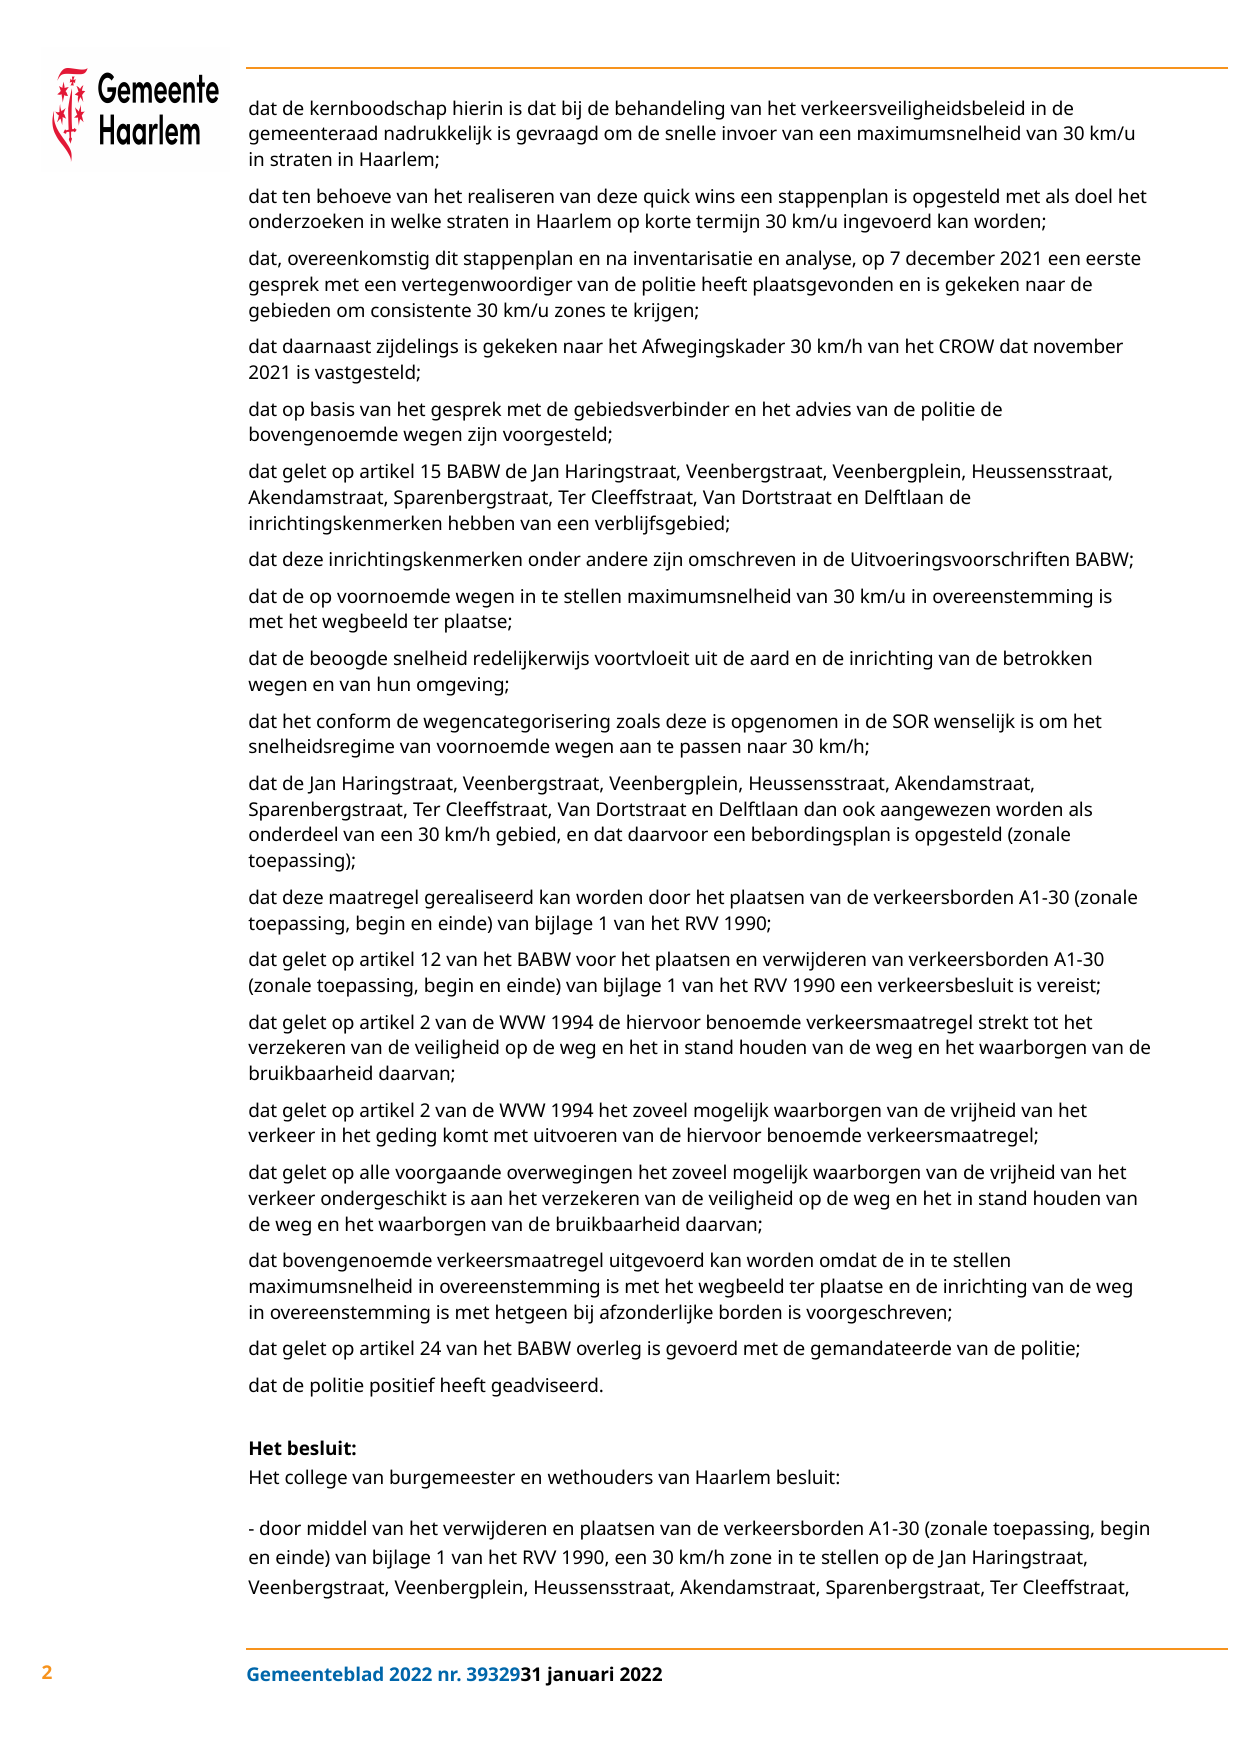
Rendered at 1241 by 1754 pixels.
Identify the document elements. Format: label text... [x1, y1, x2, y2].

text dat de op voornoemde wegen in te stellen maximumsnelheid van 30 km/u in overeenstemming is met het wegbeeld ter plaatse; [248, 583, 1152, 634]
text dat gelet op artikel 2 van de WVW 1994 de hiervoor benoemde verkeersmaatregel strekt tot het verzekeren van de veiligheid op de weg en het in stand houden van de weg en het waarborgen van de bruikbaarheid daarvan; [248, 1009, 1152, 1086]
text dat gelet op artikel 2 van de WVW 1994 het zoveel mogelijk waarborgen van de vrijheid van het verkeer in het geding komt met uitvoeren van de hiervoor benoemde verkeersmaatregel; [248, 1097, 1152, 1148]
text dat bovengenoemde verkeersmaatregel uitgevoerd kan worden omdat de in te stellen maximumsnelheid in overeenstemming is met het wegbeeld ter plaatse en de inrichting van de weg in overeenstemming is met hetgeen bij afzonderlijke borden is voorgeschreven; [248, 1247, 1152, 1325]
text dat de Jan Haringstraat, Veenbergstraat, Veenbergplein, Heussensstraat, Akendamstraat, Sparenbergstraat, Ter Cleeffstraat, Van Dortstraat en Delftlaan dan ook aangewezen worden als onderdeel van een 30 km/h gebied, en dat daarvoor een bebordingsplan is opgesteld (zonale toepassing); [248, 770, 1152, 873]
text dat op basis van het gesprek met de gebiedsverbinder en het advies van de politie de bovengenoemde wegen zijn voorgesteld; [248, 396, 1152, 447]
text dat, overeenkomstig dit stappenplan en na inventarisatie en analyse, op 7 december 2021 een eerste gesprek met een vertegenwoordiger van de politie heeft plaatsgevonden en is gekeken naar de gebieden om consistente 30 km/u zones te krijgen; [248, 245, 1152, 322]
text dat gelet op alle voorgaande overwegingen het zoveel mogelijk waarborgen van de vrijheid van het verkeer ondergeschikt is aan het verzekeren van de veiligheid op de weg en het in stand houden van de weg en het waarborgen van de bruikbaarheid daarvan; [248, 1159, 1152, 1237]
text Het besluit: [248, 1435, 1152, 1461]
text dat gelet op artikel 12 van het BABW voor het plaatsen en verwijderen van verkeersborden A1-30 (zonale toepassing, begin en einde) van bijlage 1 van het RVV 1990 een verkeersbesluit is vereist; [248, 946, 1152, 998]
text dat daarnaast zijdelings is gekeken naar het Afwegingskader 30 km/h van het CROW dat november 2021 is vastgesteld; [248, 333, 1152, 385]
picture [41, 47, 231, 172]
text dat de beoogde snelheid redelijkerwijs voortvloeit uit de aard en de inrichting van de betrokken wegen en van hun omgeving; [248, 645, 1152, 697]
text dat gelet op artikel 15 BABW de Jan Haringstraat, Veenbergstraat, Veenbergplein, Heussensstraat, Akendamstraat, Sparenbergstraat, Ter Cleeffstraat, Van Dortstraat en Delftlaan de inrichtingskenmerken hebben van een verblijfsgebied; [248, 458, 1152, 535]
text dat het conform de wegencategorisering zoals deze is opgenomen in de SOR wenselijk is om het snelheidsregime van voornoemde wegen aan te passen naar 30 km/h; [248, 708, 1152, 759]
text dat de politie positief heeft geadviseerd. [248, 1372, 1152, 1398]
text dat gelet op artikel 24 van het BABW overleg is gevoerd met de gemandateerde van de politie; [248, 1336, 1152, 1361]
text Het college van burgemeester en wethouders van Haarlem besluit: [248, 1464, 1152, 1490]
text dat deze inrichtingskenmerken onder andere zijn omschreven in de Uitvoeringsvoorschriften BABW; [248, 546, 1152, 572]
text dat de kernboodschap hierin is dat bij de behandeling van het verkeersveiligheidsbeleid in de gemeenteraad nadrukkelijk is gevraagd om de snelle invoer van een maximumsnelheid van 30 km/u in straten in Haarlem; [248, 95, 1152, 172]
text - door middel van het verwijderen en plaatsen van de verkeersborden A1-30 (zonale toepassing, begin en einde) van bijlage 1 van het RVV 1990, een 30 km/h zone in te stellen op de Jan Haringstraat, Veenbergstraat, Veenbergplein, Heussensstraat, Akendamstraat, Sparenbergstraat, Ter Cleeffstraat, [248, 1515, 1152, 1600]
text dat deze maatregel gerealiseerd kan worden door het plaatsen van de verkeersborden A1-30 (zonale toepassing, begin en einde) van bijlage 1 van het RVV 1990; [248, 884, 1152, 936]
text dat ten behoeve van het realiseren van deze quick wins een stappenplan is opgesteld met als doel het onderzoeken in welke straten in Haarlem op korte termijn 30 km/u ingevoerd kan worden; [248, 183, 1152, 234]
